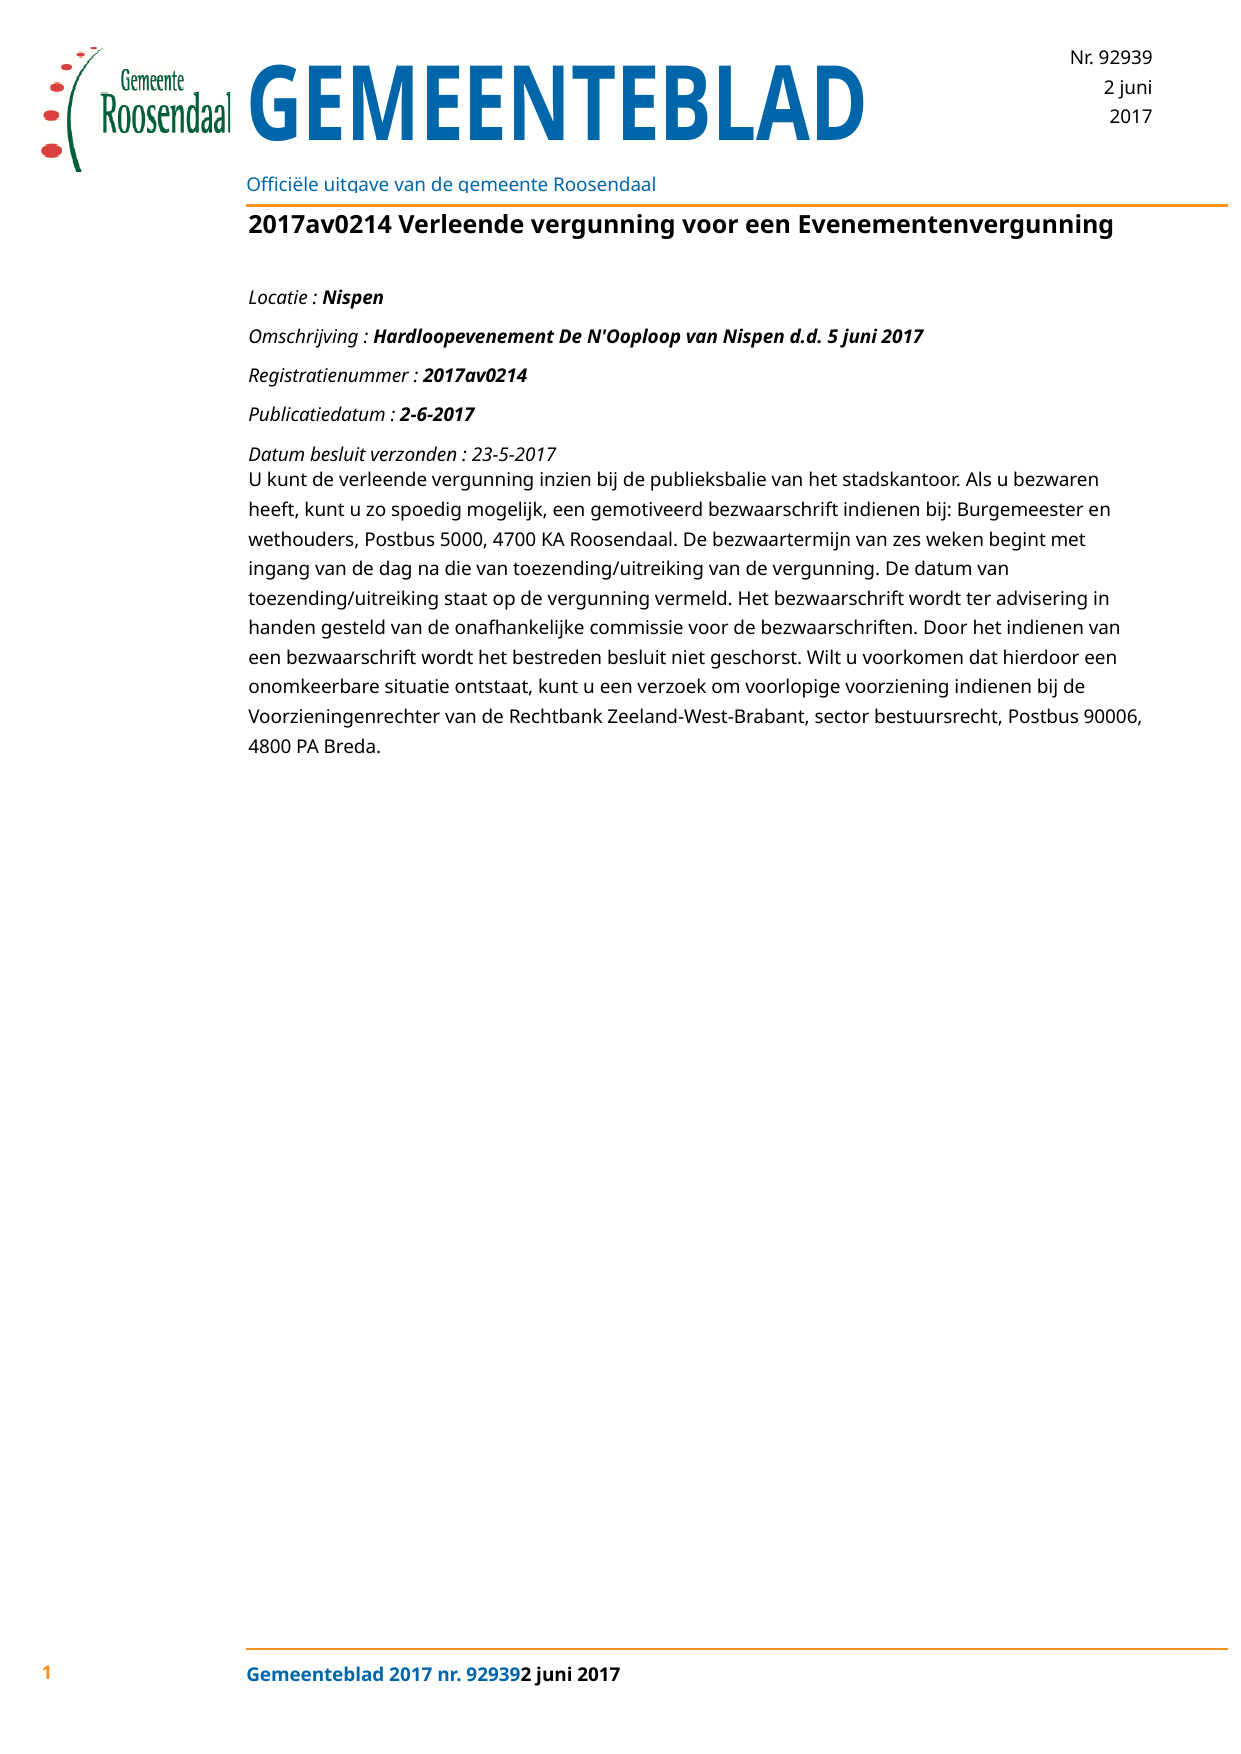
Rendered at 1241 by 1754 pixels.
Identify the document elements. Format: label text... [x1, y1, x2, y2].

text Publicatiedatum : 2-6-2017 [248, 402, 1152, 427]
text 2017av0214 Verleende vergunning voor een Evenementenvergunning [248, 207, 1152, 241]
text Datum besluit verzonden : 23-5-2017 [248, 441, 1152, 467]
picture [41, 47, 231, 172]
text U kunt de verleende vergunning inzien bij de publieksbalie van het stadskantoor. Als u bezwaren heeft, kunt u zo spoedig mogelijk, een gemotiveerd bezwaarschrift indienen bij: Burgemeester en wethouders, Postbus 5000, 4700 KA Roosendaal. De bezwaartermijn van zes weken begint met ingang van de dag na die van toezending/uitreiking van de vergunning. De datum van toezending/uitreiking staat op de vergunning vermeld. Het bezwaarschrift wordt ter advisering in handen gesteld van de onafhankelijke commissie voor de bezwaarschriften. Door het indienen van een bezwaarschrift wordt het bestreden besluit niet geschorst. Wilt u voorkomen dat hierdoor een onomkeerbare situatie ontstaat, kunt u een verzoek om voorlopige voorziening indienen bij de Voorzieningenrechter van de Rechtbank Zeeland-West-Brabant, sector bestuursrecht, Postbus 90006, 4800 PA Breda. [248, 467, 1152, 759]
text Registratienummer : 2017av0214 [248, 362, 1152, 388]
text Omschrijving : Hardloopevenement De N'Ooploop van Nispen d.d. 5 juni 2017 [248, 323, 1152, 349]
text Locatie : Nispen [248, 284, 1152, 309]
